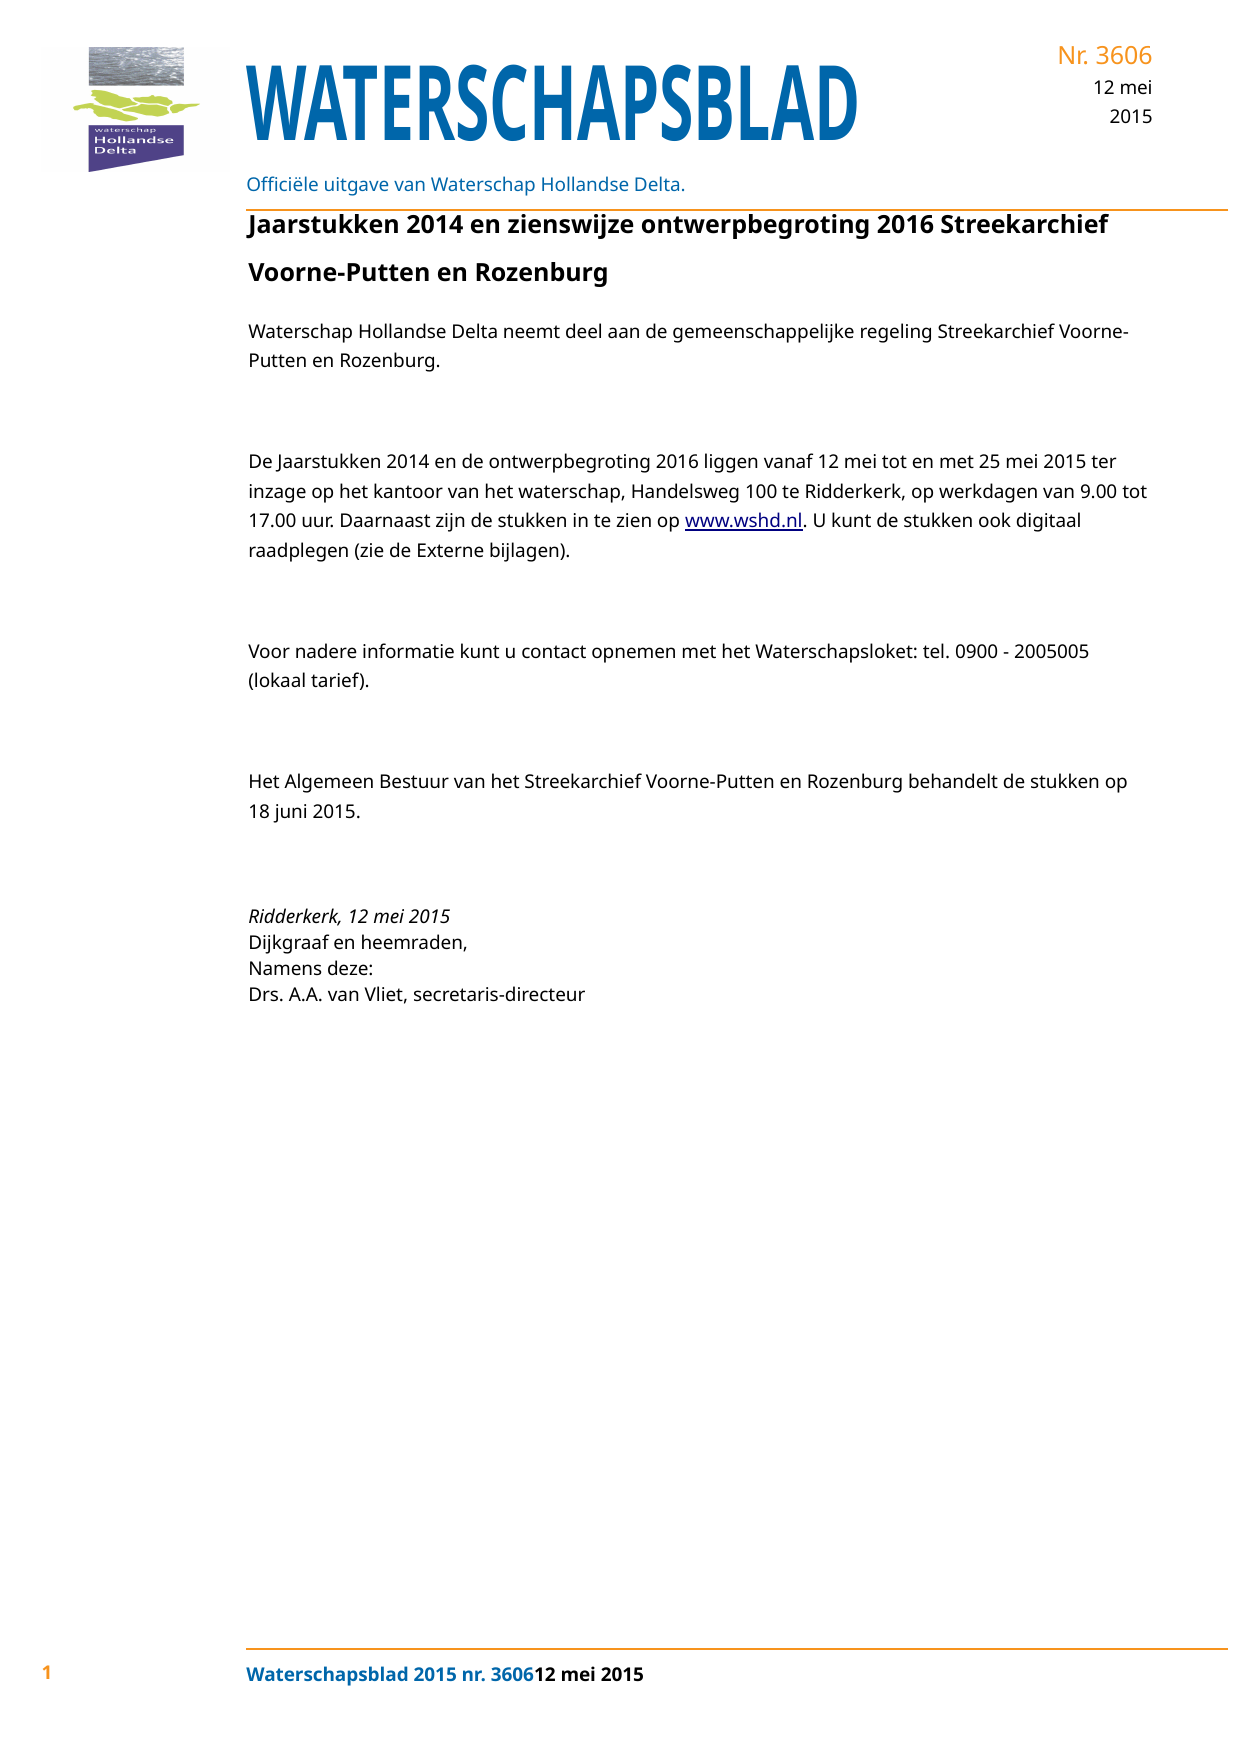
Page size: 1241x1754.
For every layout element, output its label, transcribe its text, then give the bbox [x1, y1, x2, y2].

text Ridderkerk, 12 mei 2015 [248, 904, 1152, 929]
text Jaarstukken 2014 en zienswijze ontwerpbegroting 2016 Streekarchief Voorne-Putten en Rozenburg [248, 211, 1152, 288]
text Namens deze: [248, 955, 1152, 981]
text Het Algemeen Bestuur van het Streekarchief Voorne-Putten en Rozenburg behandelt de stukken op 18 juni 2015. [248, 768, 1152, 824]
text Dijkgraaf en heemraden, [248, 929, 1152, 955]
text Voor nadere informatie kunt u contact opnemen met het Waterschapsloket: tel. 0900 - 2005005 (lokaal tarief). [248, 638, 1152, 693]
text Drs. A.A. van Vliet, secretaris-directeur [248, 981, 1152, 1007]
text De Jaarstukken 2014 en de ontwerpbegroting 2016 liggen vanaf 12 mei tot en met 25 mei 2015 ter inzage op het kantoor van het waterschap, Handelsweg 100 te Ridderkerk, op werkdagen van 9.00 tot 17.00 uur. Daarnaast zijn de stukken in te zien op www.wshd.nl. U kunt de stukken ook digitaal raadplegen (zie de Externe bijlagen). [248, 448, 1152, 563]
text Waterschap Hollandse Delta neemt deel aan de gemeenschappelijke regeling Streekarchief Voorne-Putten en Rozenburg. [248, 318, 1152, 373]
picture [41, 47, 231, 172]
